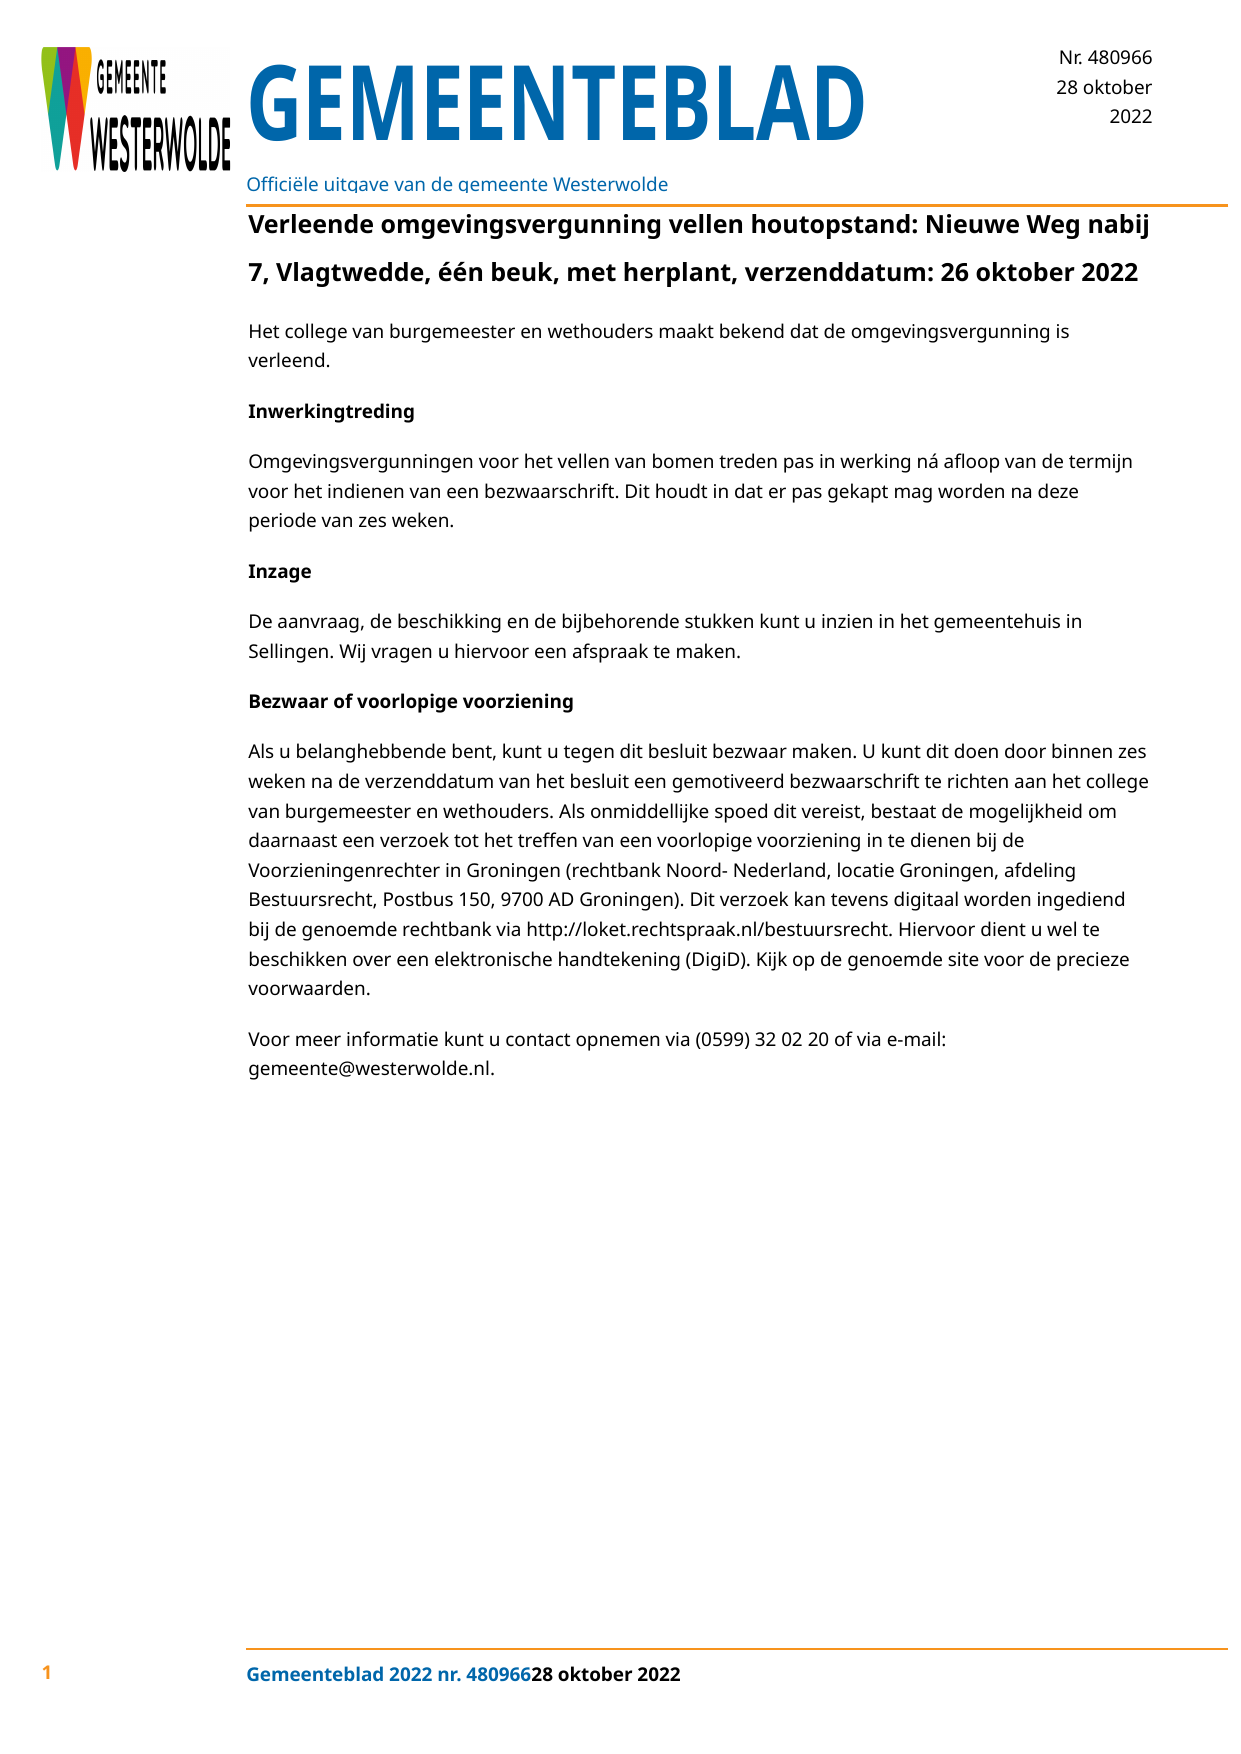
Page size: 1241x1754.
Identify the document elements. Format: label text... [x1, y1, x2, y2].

text Voor meer informatie kunt u contact opnemen via (0599) 32 02 20 of via e-mail: gemeente@westerwolde.nl. [248, 1026, 1152, 1081]
text Omgevingsvergunningen voor het vellen van bomen treden pas in werking ná afloop van de termijn voor het indienen van een bezwaarschrift. Dit houdt in dat er pas gekapt mag worden na deze periode van zes weken. [248, 448, 1152, 533]
text Het college van burgemeester en wethouders maakt bekend dat de omgevingsvergunning is verleend. [248, 318, 1152, 373]
text Inzage [248, 558, 1152, 584]
picture [41, 47, 231, 172]
text De aanvraag, de beschikking en de bijbehorende stukken kunt u inzien in het gemeentehuis in Sellingen. Wij vragen u hiervoor een afspraak te maken. [248, 608, 1152, 664]
text Bezwaar of voorlopige voorziening [248, 688, 1152, 714]
text Als u belanghebbende bent, kunt u tegen dit besluit bezwaar maken. U kunt dit doen door binnen zes weken na de verzenddatum van het besluit een gemotiveerd bezwaarschrift te richten aan het college van burgemeester en wethouders. Als onmiddellijke spoed dit vereist, bestaat de mogelijkheid om daarnaast een verzoek tot het treffen van een voorlopige voorziening in te dienen bij de Voorzieningenrechter in Groningen (rechtbank Noord- Nederland, locatie Groningen, afdeling Bestuursrecht, Postbus 150, 9700 AD Groningen). Dit verzoek kan tevens digitaal worden ingediend bij de genoemde rechtbank via http://loket.rechtspraak.nl/bestuursrecht. Hiervoor dient u wel te beschikken over een elektronische handtekening (DigiD). Kijk op de genoemde site voor de precieze voorwaarden. [248, 739, 1152, 1001]
text Inwerkingtreding [248, 398, 1152, 424]
text Verleende omgevingsvergunning vellen houtopstand: Nieuwe Weg nabij 7, Vlagtwedde, één beuk, met herplant, verzenddatum: 26 oktober 2022 [248, 207, 1152, 288]
